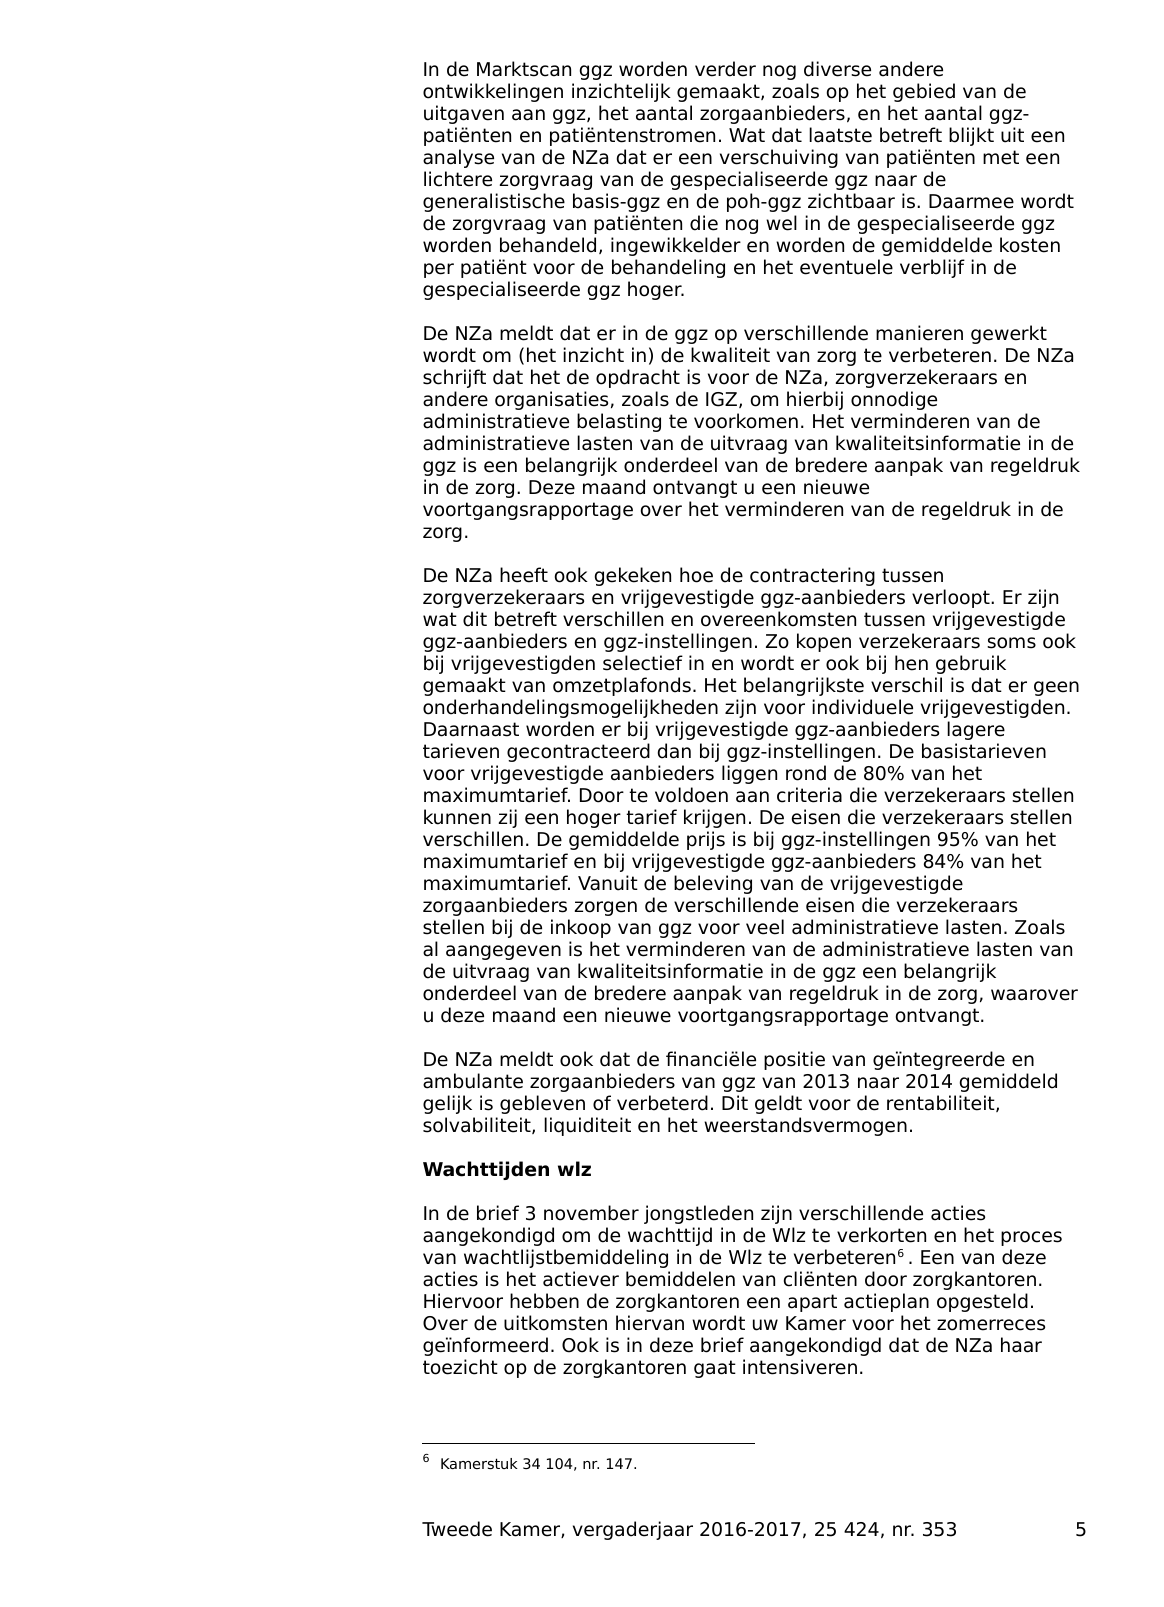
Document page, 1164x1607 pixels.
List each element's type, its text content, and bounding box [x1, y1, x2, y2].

text De NZa heeft ook gekeken hoe de contractering tussen zorgverzekeraars en vrijgevestigde ggz-aanbieders verloopt. Er zijn wat dit betreft verschillen en overeenkomsten tussen vrijgevestigde ggz-aanbieders en ggz-instellingen. Zo kopen verzekeraars soms ook bij vrijgevestigden selectief in en wordt er ook bij hen gebruik gemaakt van omzetplafonds. Het belangrijkste verschil is dat er geen onderhandelingsmogelijkheden zijn voor individuele vrijgevestigden. Daarnaast worden er bij vrijgevestigde ggz-aanbieders lagere tarieven gecontracteerd dan bij ggz-instellingen. De basistarieven voor vrijgevestigde aanbieders liggen rond de 80% van het maximumtarief. Door te voldoen aan criteria die verzekeraars stellen kunnen zij een hoger tarief krijgen. De eisen die verzekeraars stellen verschillen. De gemiddelde prijs is bij ggz-instellingen 95% van het maximumtarief en bij vrijgevestigde ggz-aanbieders 84% van het maximumtarief. Vanuit de beleving van de vrijgevestigde zorgaanbieders zorgen de verschillende eisen die verzekeraars stellen bij de inkoop van ggz voor veel administratieve lasten. Zoals al aangegeven is het verminderen van de administratieve lasten van de uitvraag van kwaliteitsinformatie in de ggz een belangrijk onderdeel van de bredere aanpak van regeldruk in de zorg, waarover u deze maand een nieuwe voortgangsrapportage ontvangt. [422, 565, 1087, 1027]
text De NZa meldt dat er in de ggz op verschillende manieren gewerkt wordt om (het inzicht in) de kwaliteit van zorg te verbeteren. De NZa schrijft dat het de opdracht is voor de NZa, zorgverzekeraars en andere organisaties, zoals de IGZ, om hierbij onnodige administratieve belasting te voorkomen. Het verminderen van de administratieve lasten van de uitvraag van kwaliteitsinformatie in de ggz is een belangrijk onderdeel van de bredere aanpak van regeldruk in de zorg. Deze maand ontvangt u een nieuwe voortgangsrapportage over het verminderen van de regeldruk in de zorg. [422, 323, 1087, 543]
text De NZa meldt ook dat de financiële positie van geïntegreerde en ambulante zorgaanbieders van ggz van 2013 naar 2014 gemiddeld gelijk is gebleven of verbeterd. Dit geldt voor de rentabiliteit, solvabiliteit, liquiditeit en het weerstandsvermogen. [422, 1049, 1087, 1137]
text Kamerstuk 34 104, nr. 147. [422, 1452, 1087, 1474]
text In de brief 3 november jongstleden zijn verschillende acties aangekondigd om de wachttijd in de Wlz te verkorten en het proces van wachtlijstbemiddeling in de Wlz te verbeteren. Een van deze acties is het actiever bemiddelen van cliënten door zorgkantoren. Hiervoor hebben de zorgkantoren een apart actieplan opgesteld. Over de uitkomsten hiervan wordt uw Kamer voor het zomerreces geïnformeerd. Ook is in deze brief aangekondigd dat de NZa haar toezicht op de zorgkantoren gaat intensiveren. [422, 1203, 1087, 1379]
subtitle Wachttijden wlz [422, 1159, 1087, 1181]
text In de Marktscan ggz worden verder nog diverse andere ontwikkelingen inzichtelijk gemaakt, zoals op het gebied van de uitgaven aan ggz, het aantal zorgaanbieders, en het aantal ggz-patiënten en patiëntenstromen. Wat dat laatste betreft blijkt uit een analyse van de NZa dat er een verschuiving van patiënten met een lichtere zorgvraag van de gespecialiseerde ggz naar de generalistische basis-ggz en de poh-ggz zichtbaar is. Daarmee wordt de zorgvraag van patiënten die nog wel in de gespecialiseerde ggz worden behandeld, ingewikkelder en worden de gemiddelde kosten per patiënt voor de behandeling en het eventuele verblijf in de gespecialiseerde ggz hoger. [422, 59, 1087, 301]
